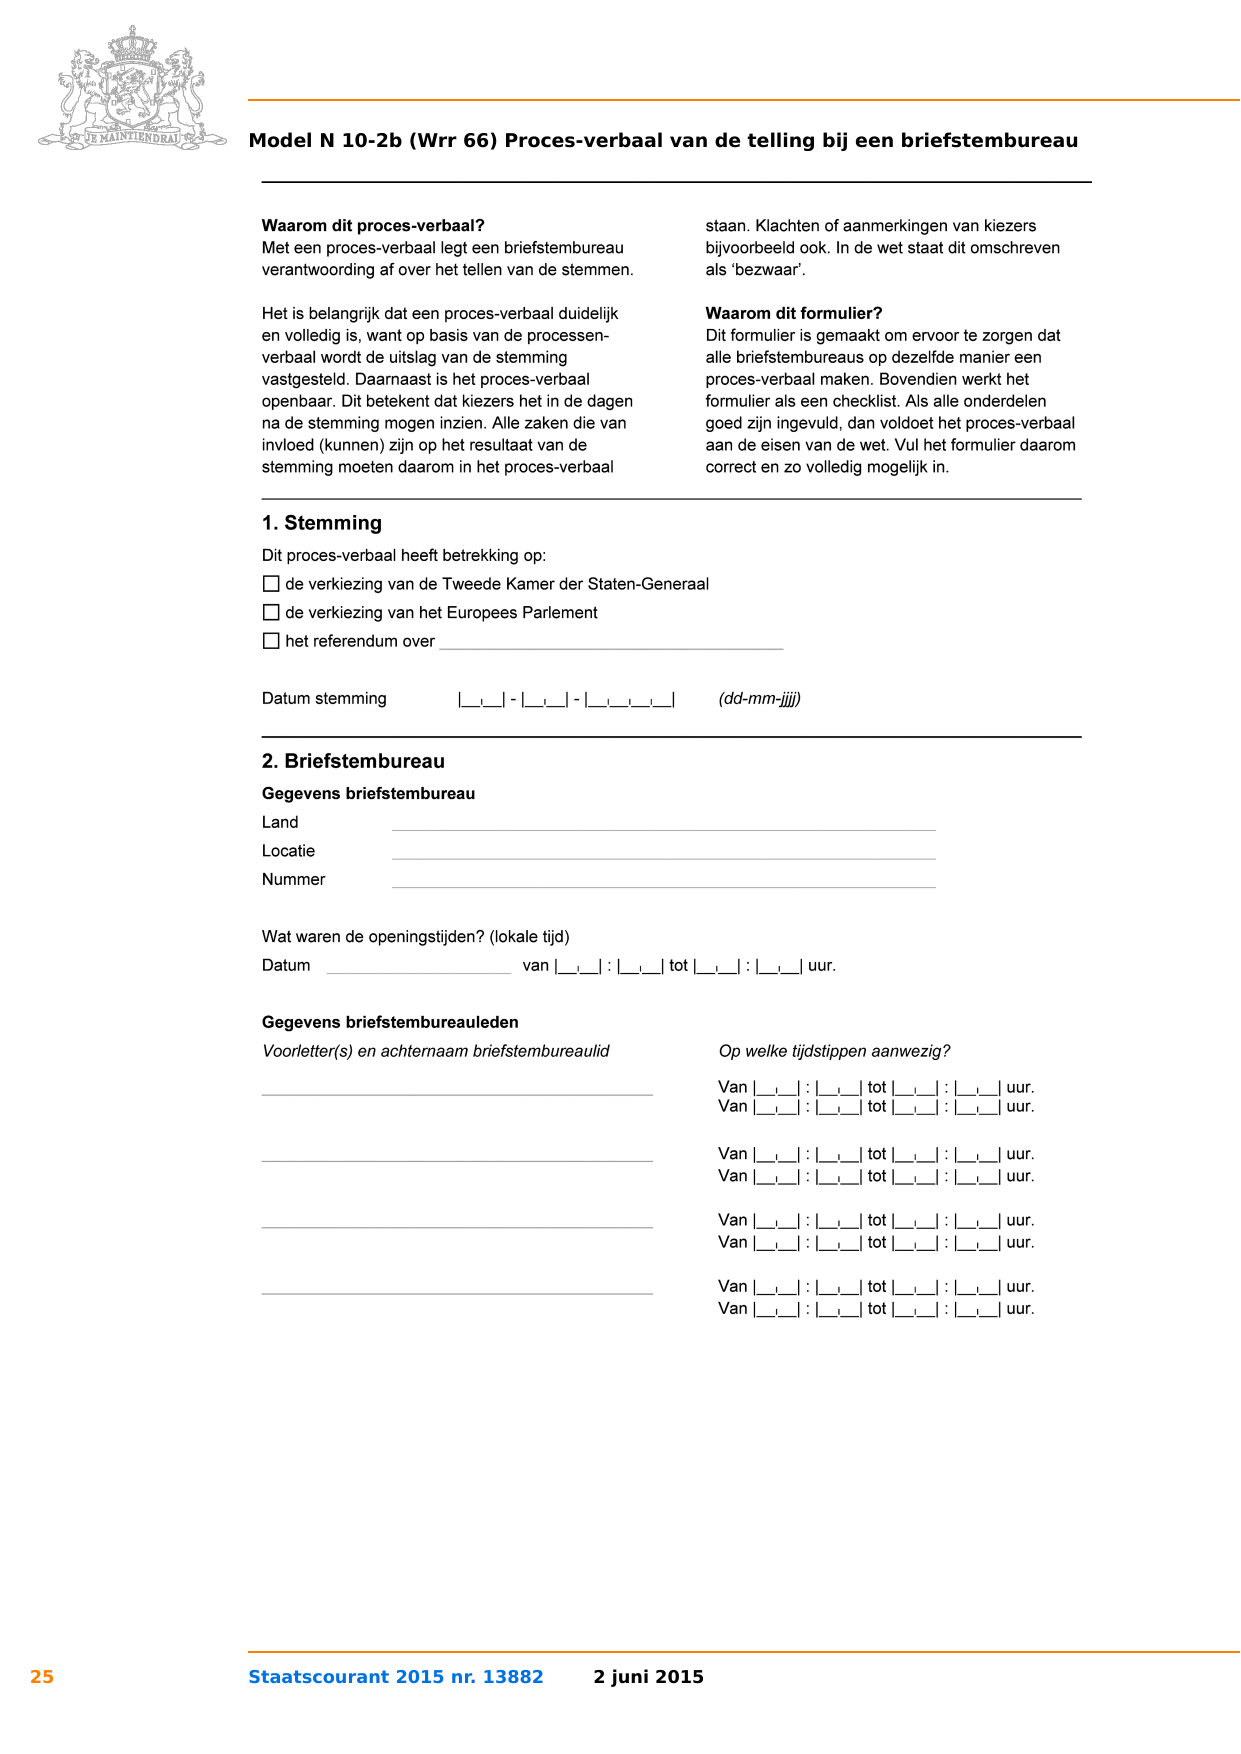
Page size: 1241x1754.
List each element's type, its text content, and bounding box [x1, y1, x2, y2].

picture [248, 176, 1134, 1323]
picture [38, 25, 227, 150]
subtitle Model N 10-2b (Wrr 66) Proces-verbaal van de telling bij een briefstembureau [248, 130, 1163, 152]
